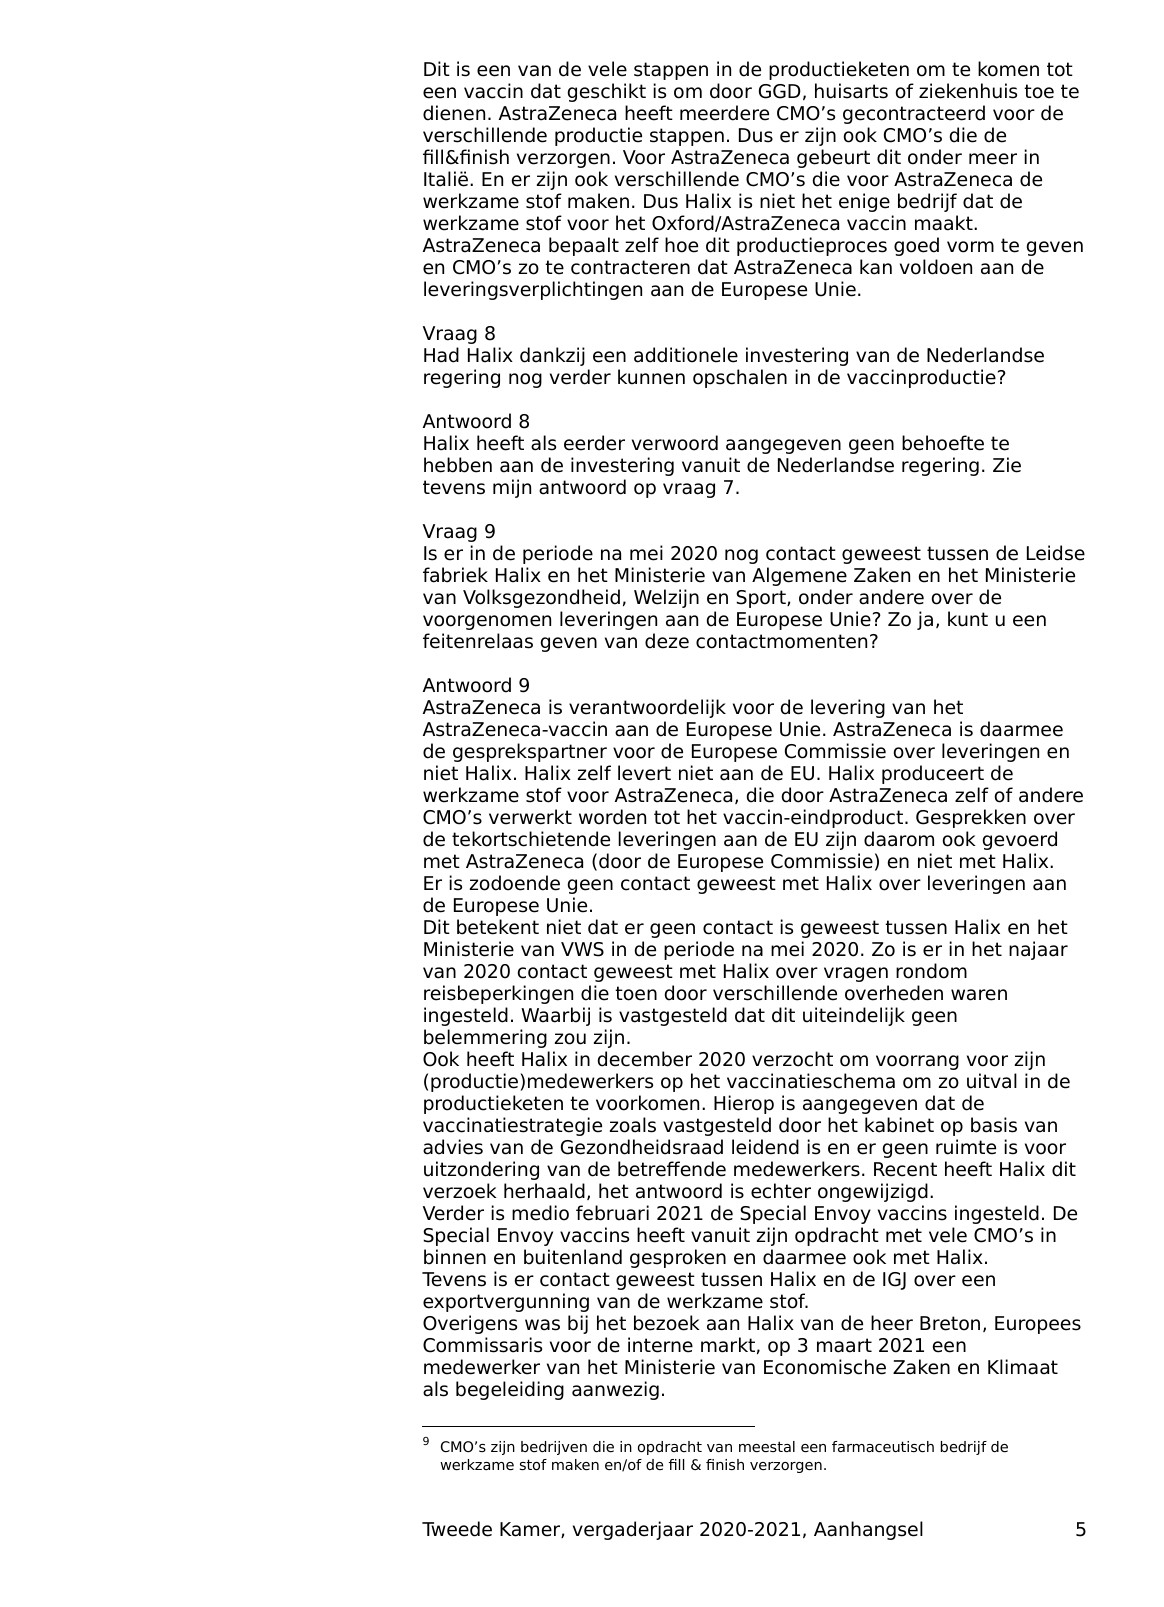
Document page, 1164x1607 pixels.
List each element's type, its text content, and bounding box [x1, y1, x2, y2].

text Verder is medio februari 2021 de Special Envoy vaccins ingesteld. De Special Envoy vaccins heeft vanuit zijn opdracht met vele CMO’s in binnen en buitenland gesproken en daarmee ook met Halix. [422, 1203, 1087, 1269]
text Dit is een van de vele stappen in de productieketen om te komen tot een vaccin dat geschikt is om door GGD, huisarts of ziekenhuis toe te dienen. AstraZeneca heeft meerdere CMO’s gecontracteerd voor de verschillende productie stappen. Dus er zijn ook CMO’s die de fill&finish verzorgen. Voor AstraZeneca gebeurt dit onder meer in Italië. En er zijn ook verschillende CMO’s die voor AstraZeneca de werkzame stof maken. Dus Halix is niet het enige bedrijf dat de werkzame stof voor het Oxford/AstraZeneca vaccin maakt. [422, 59, 1087, 235]
text Antwoord 8 [422, 411, 1087, 433]
text Er is zodoende geen contact geweest met Halix over leveringen aan de Europese Unie. [422, 873, 1087, 917]
text Had Halix dankzij een additionele investering van de Nederlandse regering nog verder kunnen opschalen in de vaccinproductie? [422, 345, 1087, 389]
text Overigens was bij het bezoek aan Halix van de heer Breton, Europees Commissaris voor de interne markt, op 3 maart 2021 een medewerker van het Ministerie van Economische Zaken en Klimaat als begeleiding aanwezig. [422, 1313, 1087, 1401]
text AstraZeneca bepaalt zelf hoe dit productieproces goed vorm te geven en CMO’s zo te contracteren dat AstraZeneca kan voldoen aan de leveringsverplichtingen aan de Europese Unie. [422, 235, 1087, 301]
text Tevens is er contact geweest tussen Halix en de IGJ over een exportvergunning van de werkzame stof. [422, 1269, 1087, 1313]
text Vraag 9 [422, 521, 1087, 543]
text Antwoord 9 [422, 675, 1087, 697]
text AstraZeneca is verantwoordelijk voor de levering van het AstraZeneca-vaccin aan de Europese Unie. AstraZeneca is daarmee de gesprekspartner voor de Europese Commissie over leveringen en niet Halix. Halix zelf levert niet aan de EU. Halix produceert de werkzame stof voor AstraZeneca, die door AstraZeneca zelf of andere CMO’s verwerkt worden tot het vaccin-eindproduct. Gesprekken over de tekortschietende leveringen aan de EU zijn daarom ook gevoerd met AstraZeneca (door de Europese Commissie) en niet met Halix. [422, 697, 1087, 873]
text Ook heeft Halix in december 2020 verzocht om voorrang voor zijn (productie)medewerkers op het vaccinatieschema om zo uitval in de productieketen te voorkomen. Hierop is aangegeven dat de vaccinatiestrategie zoals vastgesteld door het kabinet op basis van advies van de Gezondheidsraad leidend is en er geen ruimte is voor uitzondering van de betreffende medewerkers. Recent heeft Halix dit verzoek herhaald, het antwoord is echter ongewijzigd. [422, 1049, 1087, 1203]
text Halix heeft als eerder verwoord aangegeven geen behoefte te hebben aan de investering vanuit de Nederlandse regering. Zie tevens mijn antwoord op vraag 7. [422, 433, 1087, 499]
text Vraag 8 [422, 323, 1087, 345]
text Dit betekent niet dat er geen contact is geweest tussen Halix en het Ministerie van VWS in de periode na mei 2020. Zo is er in het najaar van 2020 contact geweest met Halix over vragen rondom reisbeperkingen die toen door verschillende overheden waren ingesteld. Waarbij is vastgesteld dat dit uiteindelijk geen belemmering zou zijn. [422, 917, 1087, 1049]
text Is er in de periode na mei 2020 nog contact geweest tussen de Leidse fabriek Halix en het Ministerie van Algemene Zaken en het Ministerie van Volksgezondheid, Welzijn en Sport, onder andere over de voorgenomen leveringen aan de Europese Unie? Zo ja, kunt u een feitenrelaas geven van deze contactmomenten? [422, 543, 1087, 653]
text CMO’s zijn bedrijven die in opdracht van meestal een farmaceutisch bedrijf de werkzame stof maken en/of de fill & finish verzorgen. [422, 1435, 1087, 1474]
